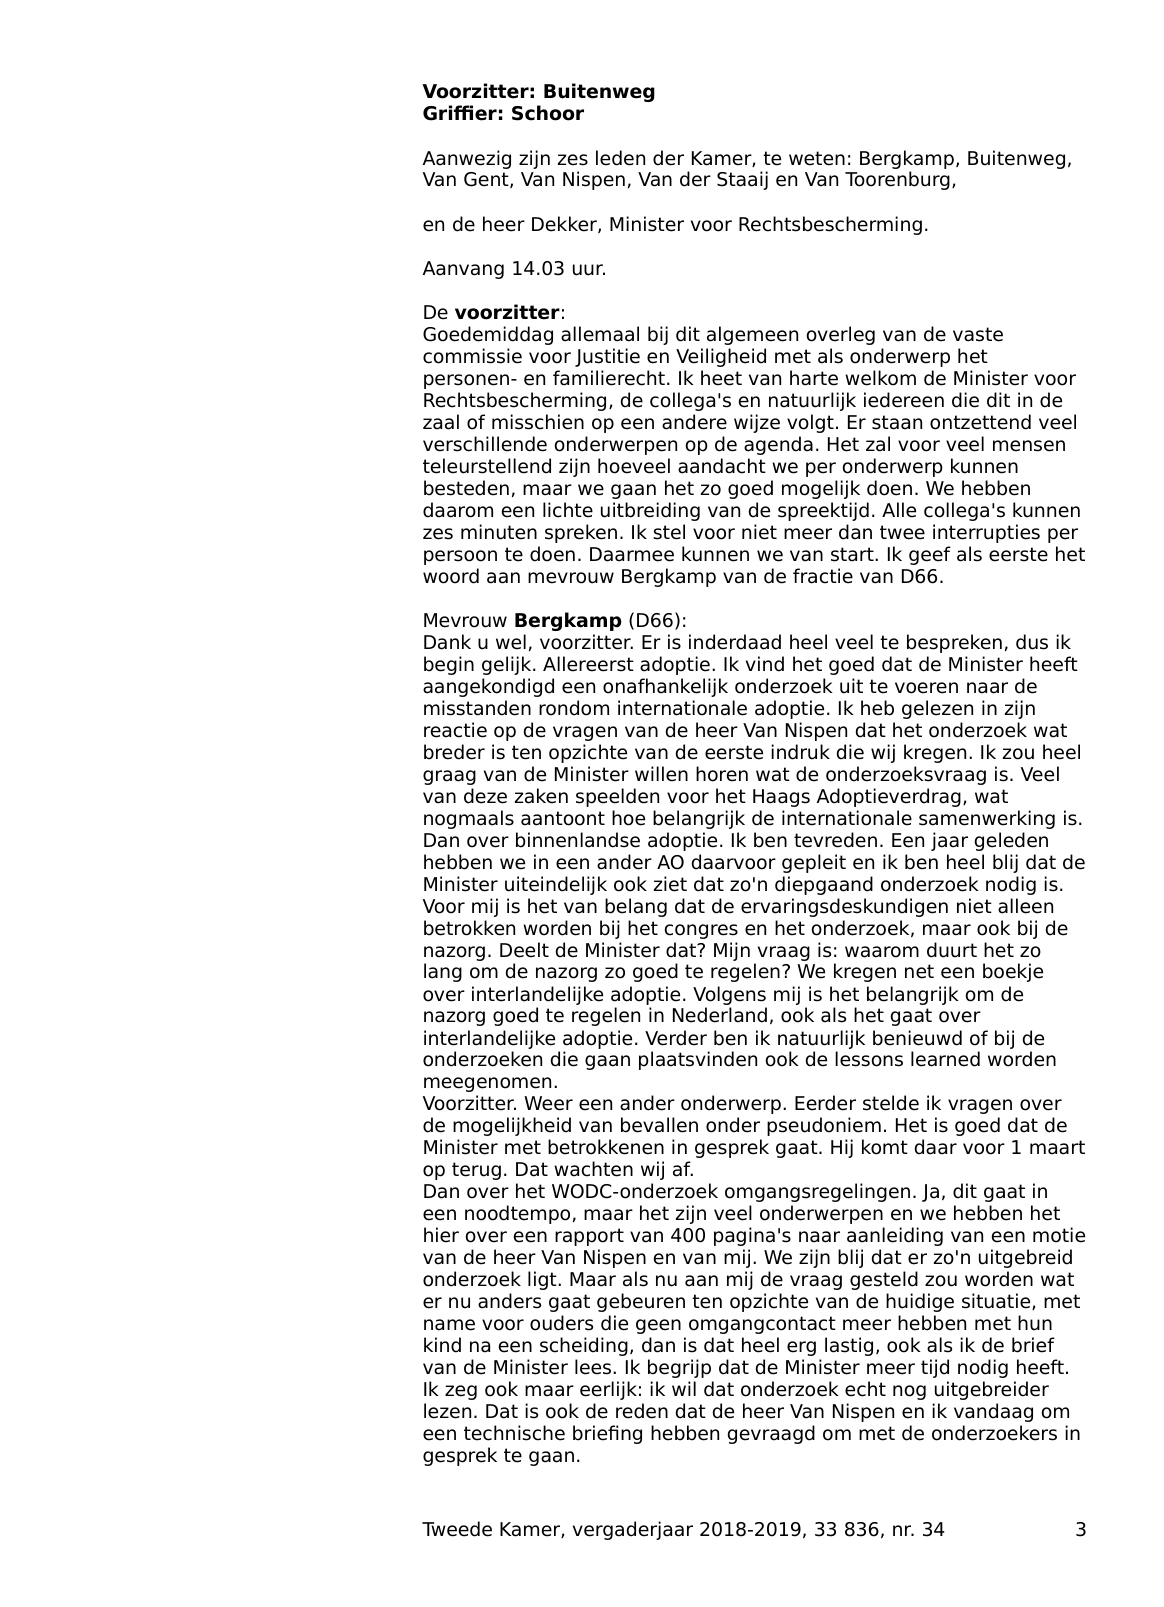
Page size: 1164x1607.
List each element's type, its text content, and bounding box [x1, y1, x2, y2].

text Griffier: Schoor [422, 103, 1087, 125]
text Dank u wel, voorzitter. Er is inderdaad heel veel te bespreken, dus ik begin gelijk. Allereerst adoptie. Ik vind het goed dat de Minister heeft aangekondigd een onafhankelijk onderzoek uit te voeren naar de misstanden rondom internationale adoptie. Ik heb gelezen in zijn reactie op de vragen van de heer Van Nispen dat het onderzoek wat breder is ten opzichte van de eerste indruk die wij kregen. Ik zou heel graag van de Minister willen horen wat de onderzoeksvraag is. Veel van deze zaken speelden voor het Haags Adoptieverdrag, wat nogmaals aantoont hoe belangrijk de internationale samenwerking is. [422, 632, 1087, 829]
text Mevrouw Bergkamp (D66): [422, 610, 1087, 632]
text Voorzitter. Weer een ander onderwerp. Eerder stelde ik vragen over de mogelijkheid van bevallen onder pseudoniem. Het is goed dat de Minister met betrokkenen in gesprek gaat. Hij komt daar voor 1 maart op terug. Dat wachten wij af. [422, 1093, 1087, 1181]
text Dan over binnenlandse adoptie. Ik ben tevreden. Een jaar geleden hebben we in een ander AO daarvoor gepleit en ik ben heel blij dat de Minister uiteindelijk ook ziet dat zo'n diepgaand onderzoek nodig is. Voor mij is het van belang dat de ervaringsdeskundigen niet alleen betrokken worden bij het congres en het onderzoek, maar ook bij de nazorg. Deelt de Minister dat? Mijn vraag is: waarom duurt het zo lang om de nazorg zo goed te regelen? We kregen net een boekje over interlandelijke adoptie. Volgens mij is het belangrijk om de nazorg goed te regelen in Nederland, ook als het gaat over interlandelijke adoptie. Verder ben ik natuurlijk benieuwd of bij de onderzoeken die gaan plaatsvinden ook de lessons learned worden meegenomen. [422, 829, 1087, 1093]
text Voorzitter: Buitenweg [422, 81, 1087, 103]
text Aanvang 14.03 uur. [422, 258, 1087, 280]
text Dan over het WODC-onderzoek omgangsregelingen. Ja, dit gaat in een noodtempo, maar het zijn veel onderwerpen en we hebben het hier over een rapport van 400 pagina's naar aanleiding van een motie van de heer Van Nispen en van mij. We zijn blij dat er zo'n uitgebreid onderzoek ligt. Maar als nu aan mij de vraag gesteld zou worden wat er nu anders gaat gebeuren ten opzichte van de huidige situatie, met name voor ouders die geen omgangcontact meer hebben met hun kind na een scheiding, dan is dat heel erg lastig, ook als ik de brief van de Minister lees. Ik begrijp dat de Minister meer tijd nodig heeft. Ik zeg ook maar eerlijk: ik wil dat onderzoek echt nog uitgebreider lezen. Dat is ook de reden dat de heer Van Nispen en ik vandaag om een technische briefing hebben gevraagd om met de onderzoekers in gesprek te gaan. [422, 1181, 1087, 1467]
text Aanwezig zijn zes leden der Kamer, te weten: Bergkamp, Buitenweg, Van Gent, Van Nispen, Van der Staaij en Van Toorenburg, [422, 147, 1087, 191]
text en de heer Dekker, Minister voor Rechtsbescherming. [422, 213, 1087, 236]
text De voorzitter: [422, 302, 1087, 324]
text Goedemiddag allemaal bij dit algemeen overleg van de vaste commissie voor Justitie en Veiligheid met als onderwerp het personen- en familierecht. Ik heet van harte welkom de Minister voor Rechtsbescherming, de collega's en natuurlijk iedereen die dit in de zaal of misschien op een andere wijze volgt. Er staan ontzettend veel verschillende onderwerpen op de agenda. Het zal voor veel mensen teleurstellend zijn hoeveel aandacht we per onderwerp kunnen besteden, maar we gaan het zo goed mogelijk doen. We hebben daarom een lichte uitbreiding van de spreektijd. Alle collega's kunnen zes minuten spreken. Ik stel voor niet meer dan twee interrupties per persoon te doen. Daarmee kunnen we van start. Ik geef als eerste het woord aan mevrouw Bergkamp van de fractie van D66. [422, 324, 1087, 588]
